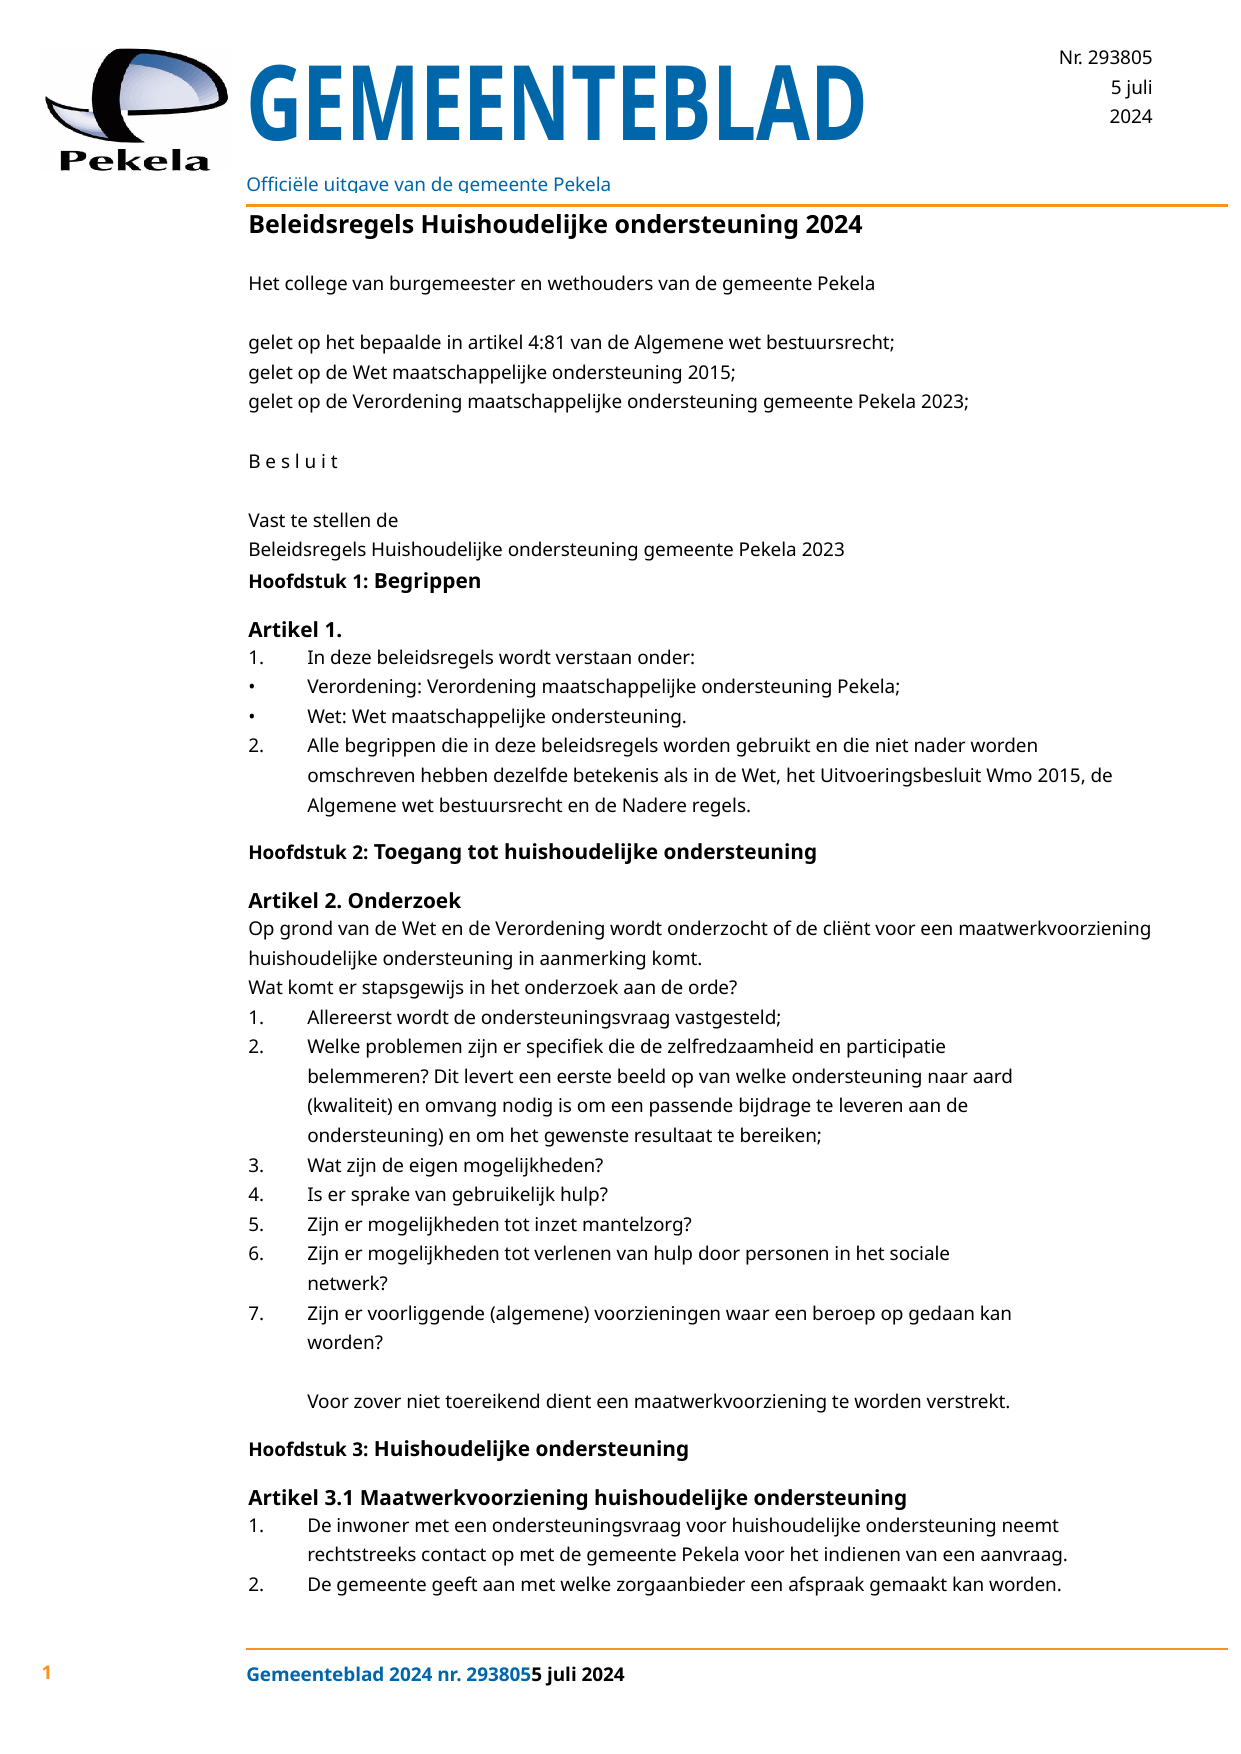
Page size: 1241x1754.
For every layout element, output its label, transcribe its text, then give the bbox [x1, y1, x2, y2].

text Beleidsregels Huishoudelijke ondersteuning gemeente Pekela 2023 [248, 537, 1152, 562]
list rechtstreeks contact op met de gemeente Pekela voor het indienen van een aanvraag. [248, 1541, 1152, 1567]
text Op grond van de Wet en de Verordening wordt onderzocht of de cliënt voor een maatwerkvoorziening huishoudelijke ondersteuning in aanmerking komt. [248, 915, 1152, 970]
text Hoofdstuk 1: Begrippen [248, 566, 1152, 594]
text Wat komt er stapsgewijs in het onderzoek aan de orde? [248, 974, 1152, 1000]
list De gemeente geeft aan met welke zorgaanbieder een afspraak gemaakt kan worden. [248, 1571, 1152, 1597]
text Vast te stellen de [248, 507, 1152, 533]
list Zijn er mogelijkheden tot verlenen van hulp door personen in het sociale [248, 1241, 1152, 1266]
text gelet op de Verordening maatschappelijke ondersteuning gemeente Pekela 2023; [248, 389, 1152, 414]
text gelet op de Wet maatschappelijke ondersteuning 2015; [248, 359, 1152, 385]
text Artikel 3.1 Maatwerkvoorziening huishoudelijke ondersteuning [248, 1483, 1152, 1512]
text Beleidsregels Huishoudelijke ondersteuning 2024 [248, 207, 1152, 241]
list worden? [248, 1329, 1152, 1355]
text Hoofdstuk 2: Toegang tot huishoudelijke ondersteuning [248, 837, 1152, 866]
list Verordening: Verordening maatschappelijke ondersteuning Pekela; [248, 673, 1152, 699]
text gelet op het bepaalde in artikel 4:81 van de Algemene wet bestuursrecht; [248, 329, 1152, 355]
text Artikel 2. Onderzoek [248, 887, 1152, 915]
list netwerk? [248, 1270, 1152, 1296]
list belemmeren? Dit levert een eerste beeld op van welke ondersteuning naar aard [248, 1063, 1152, 1089]
list (kwaliteit) en omvang nodig is om een passende bijdrage te leveren aan de [248, 1093, 1152, 1118]
list Is er sprake van gebruikelijk hulp? [248, 1181, 1152, 1207]
text B e s l u i t [248, 448, 1152, 473]
list Alle begrippen die in deze beleidsregels worden gebruikt en die niet nader worden omschreven hebben dezelfde betekenis als in de Wet, het Uitvoeringsbesluit Wmo 2015, de Algemene wet bestuursrecht en de Nadere regels. [248, 733, 1152, 817]
picture [41, 47, 231, 172]
list Zijn er voorliggende (algemene) voorzieningen waar een beroep op gedaan kan [248, 1300, 1152, 1325]
list Welke problemen zijn er specifiek die de zelfredzaamheid en participatie [248, 1033, 1152, 1059]
list Allereerst wordt de ondersteuningsvraag vastgesteld; [248, 1004, 1152, 1029]
list Wat zijn de eigen mogelijkheden? [248, 1152, 1152, 1177]
list Zijn er mogelijkheden tot inzet mantelzorg? [248, 1211, 1152, 1237]
text Het college van burgemeester en wethouders van de gemeente Pekela [248, 270, 1152, 296]
list ondersteuning) en om het gewenste resultaat te bereiken; [248, 1122, 1152, 1148]
text Hoofdstuk 3: Huishoudelijke ondersteuning [248, 1434, 1152, 1462]
list Wet: Wet maatschappelijke ondersteuning. [248, 703, 1152, 729]
list De inwoner met een ondersteuningsvraag voor huishoudelijke ondersteuning neemt [248, 1512, 1152, 1537]
list In deze beleidsregels wordt verstaan onder: [248, 644, 1152, 669]
text Artikel 1. [248, 615, 1152, 644]
list Voor zover niet toereikend dient een maatwerkvoorziening te worden verstrekt. [248, 1388, 1152, 1414]
